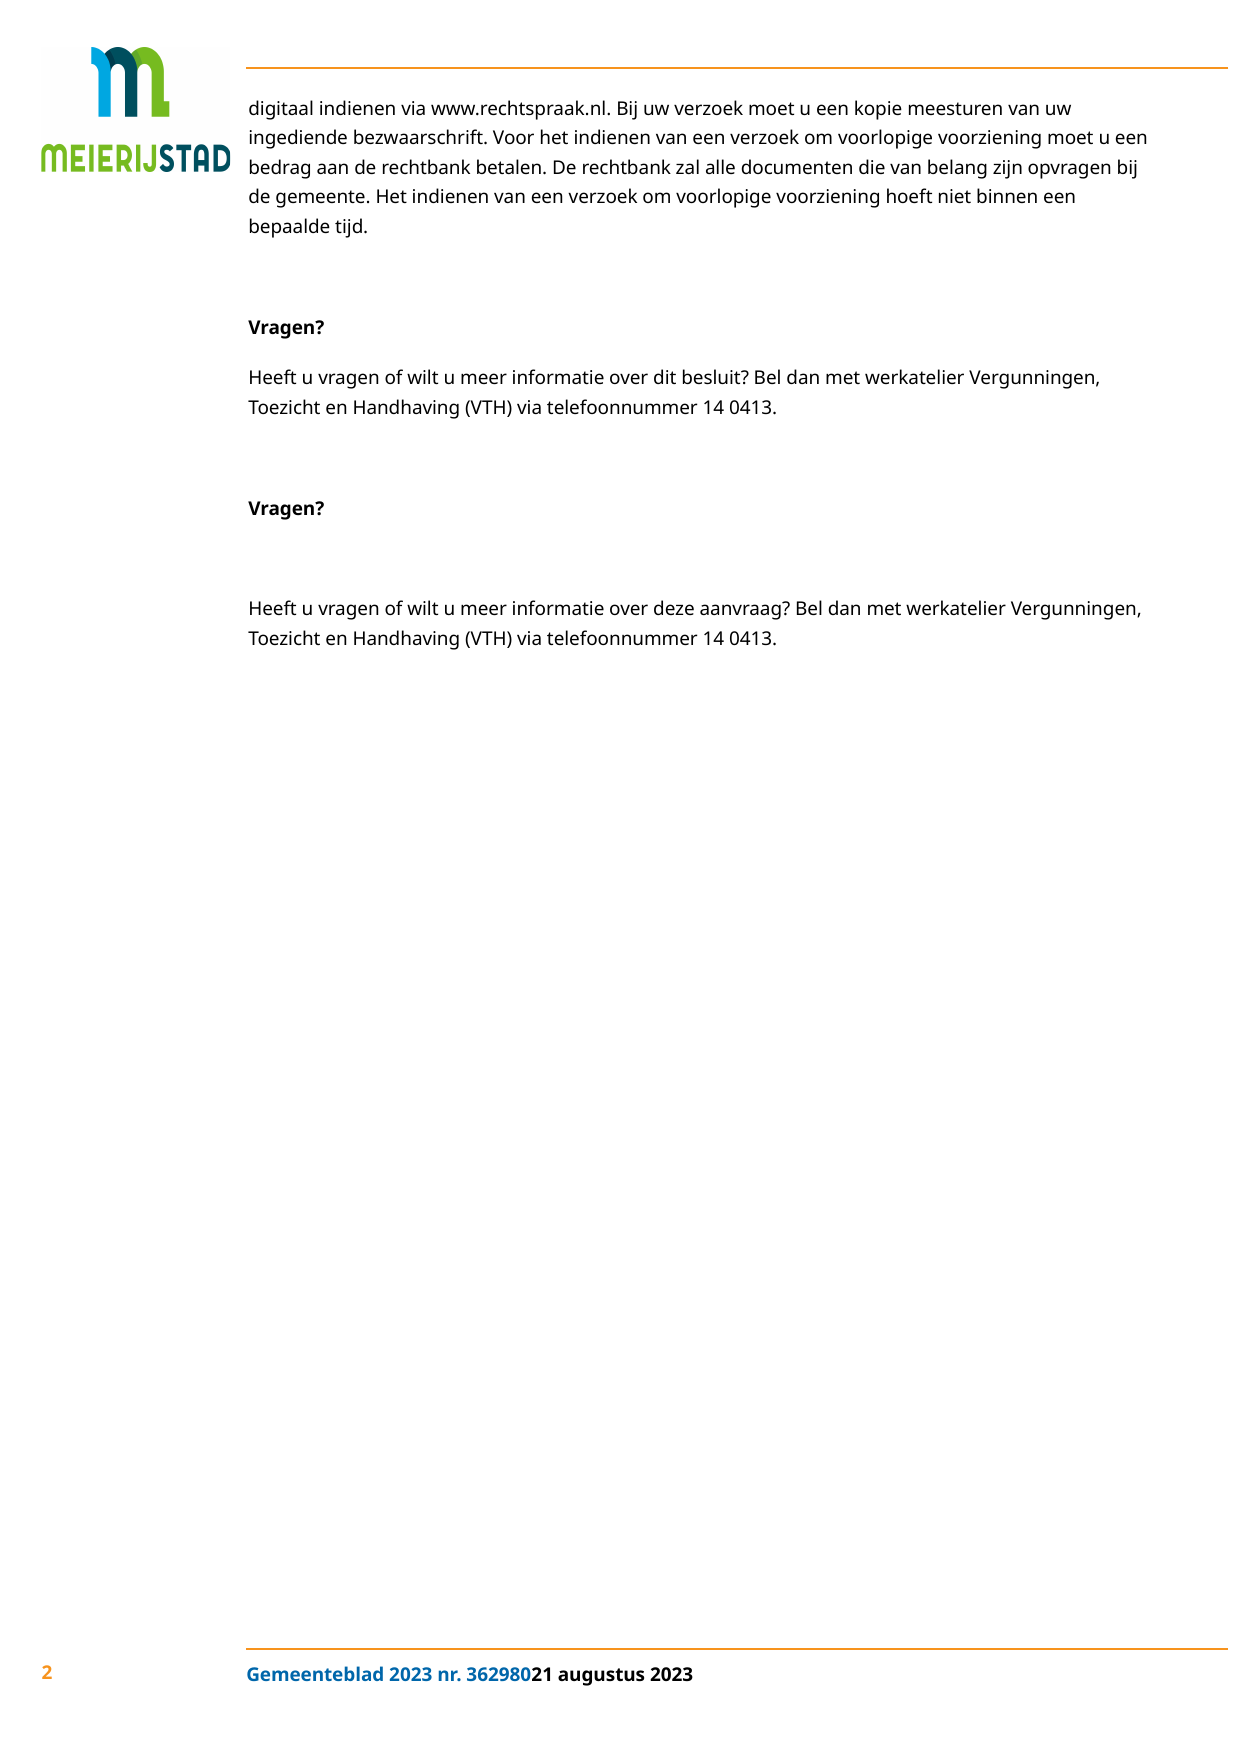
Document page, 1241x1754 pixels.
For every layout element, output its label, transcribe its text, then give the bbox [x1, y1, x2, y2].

picture [41, 47, 231, 172]
text Heeft u vragen of wilt u meer informatie over dit besluit? Bel dan met werkatelier Vergunningen, Toezicht en Handhaving (VTH) via telefoonnummer 14 0413. [248, 364, 1152, 420]
text Vragen? [248, 495, 1152, 521]
text Heeft u vragen of wilt u meer informatie over deze aanvraag? Bel dan met werkatelier Vergunningen, Toezicht en Handhaving (VTH) via telefoonnummer 14 0413. [248, 596, 1152, 651]
text digitaal indienen via www.rechtspraak.nl. Bij uw verzoek moet u een kopie meesturen van uw ingediende bezwaarschrift. Voor het indienen van een verzoek om voorlopige voorziening moet u een bedrag aan de rechtbank betalen. De rechtbank zal alle documenten die van belang zijn opvragen bij de gemeente. Het indienen van een verzoek om voorlopige voorziening hoeft niet binnen een bepaalde tijd. [248, 95, 1152, 239]
text Vragen? [248, 314, 1152, 340]
